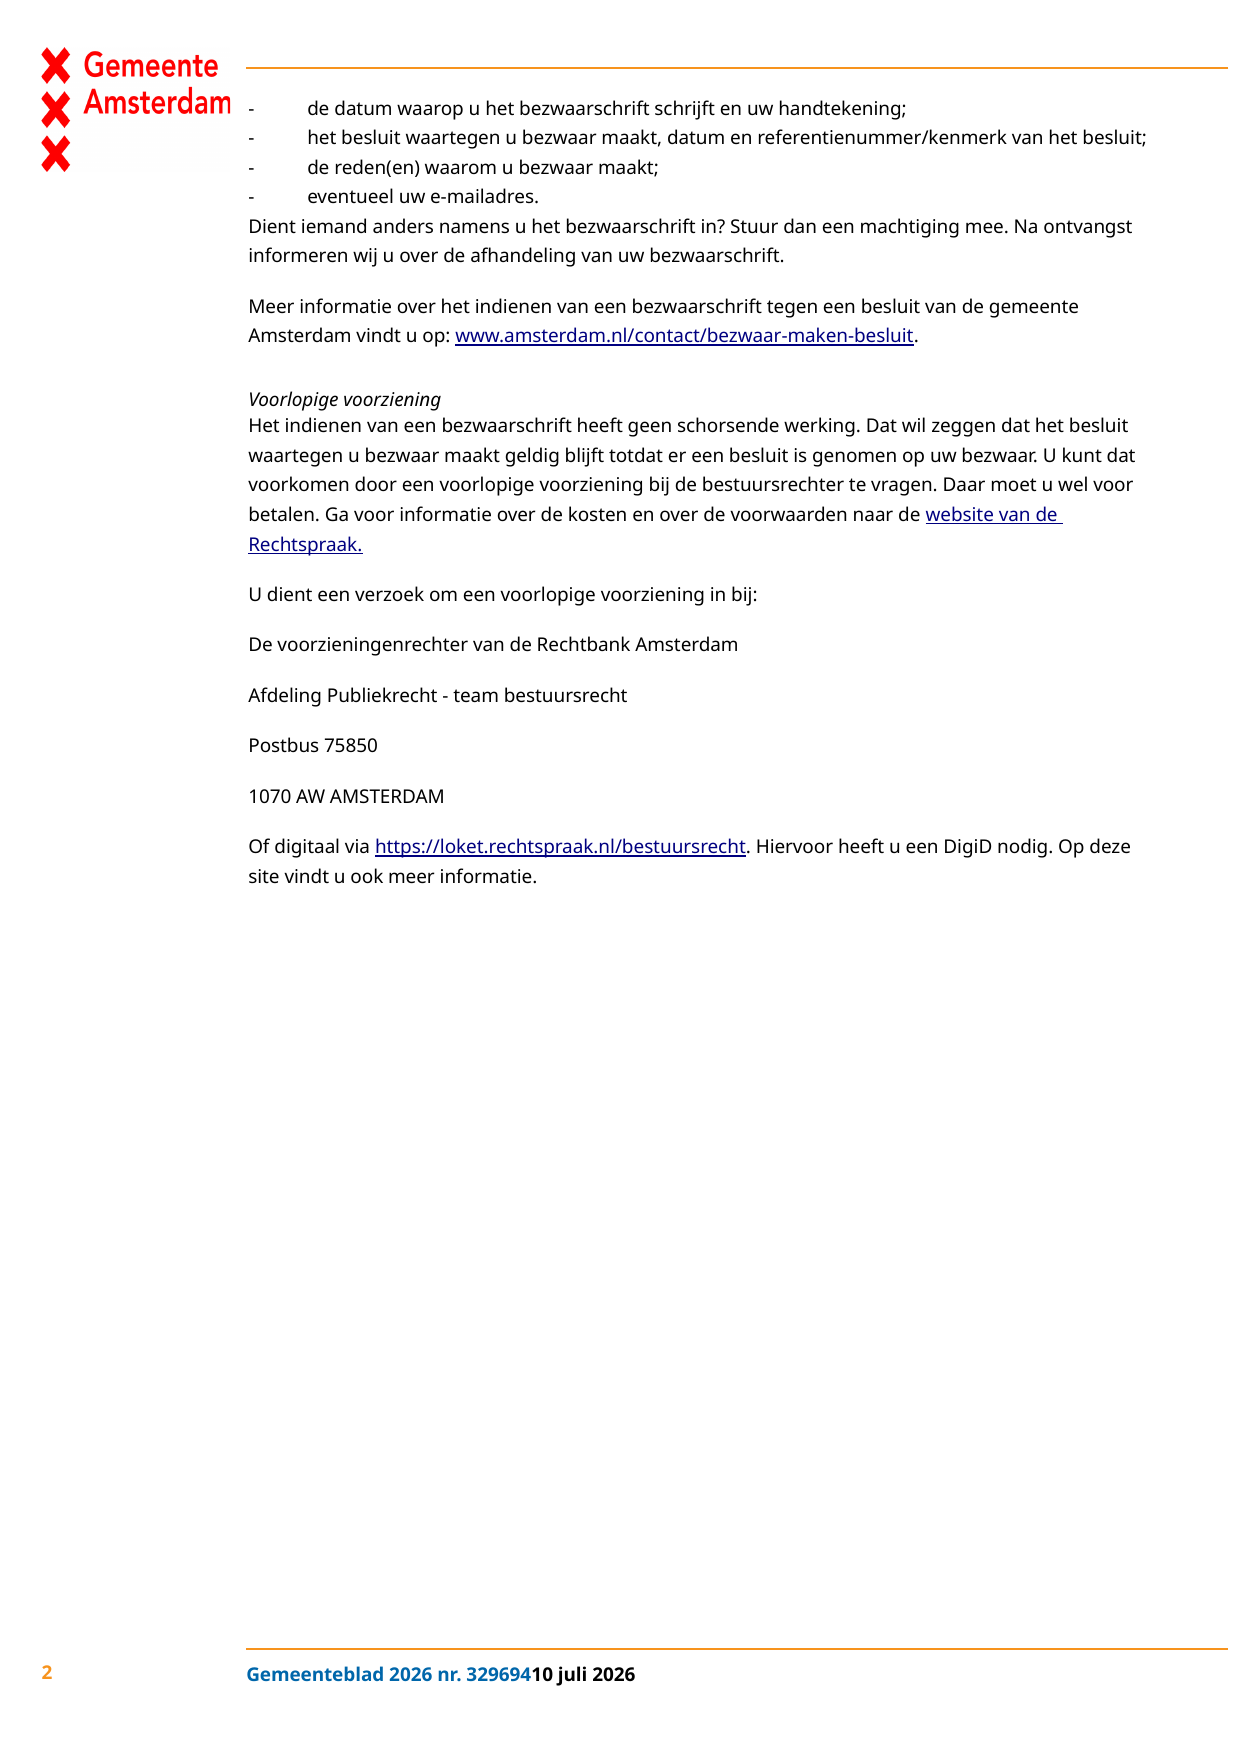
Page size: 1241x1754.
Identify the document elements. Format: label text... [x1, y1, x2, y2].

text 1070 AW AMSTERDAM [248, 783, 1152, 808]
text De voorzieningenrechter van de Rechtbank Amsterdam [248, 632, 1152, 657]
text Voorlopige voorziening [248, 387, 1152, 412]
text Meer informatie over het indienen van een bezwaarschrift tegen een besluit van de gemeente Amsterdam vindt u op: www.amsterdam.nl/contact/bezwaar-maken-besluit. [248, 293, 1152, 348]
list eventueel uw e-mailadres. [248, 183, 1152, 209]
text Het indienen van een bezwaarschrift heeft geen schorsende werking. Dat wil zeggen dat het besluit waartegen u bezwaar maakt geldig blijft totdat er een besluit is genomen op uw bezwaar. U kunt dat voorkomen door een voorlopige voorziening bij de bestuursrechter te vragen. Daar moet u wel voor betalen. Ga voor informatie over de kosten en over de voorwaarden naar de website van de Rechtspraak. [248, 412, 1152, 556]
text Afdeling Publiekrecht - team bestuursrecht [248, 682, 1152, 708]
picture [41, 47, 231, 172]
list het besluit waartegen u bezwaar maakt, datum en referentienummer/kenmerk van het besluit; [248, 124, 1152, 150]
text U dient een verzoek om een voorlopige voorziening in bij: [248, 581, 1152, 607]
list de datum waarop u het bezwaarschrift schrijft en uw handtekening; [248, 95, 1152, 121]
text Postbus 75850 [248, 732, 1152, 758]
list de reden(en) waarom u bezwaar maakt; [248, 154, 1152, 180]
text Of digitaal via https://loket.rechtspraak.nl/bestuursrecht. Hiervoor heeft u een DigiD nodig. Op deze site vindt u ook meer informatie. [248, 833, 1152, 888]
text Dient iemand anders namens u het bezwaarschrift in? Stuur dan een machtiging mee. Na ontvangst informeren wij u over de afhandeling van uw bezwaarschrift. [248, 213, 1152, 268]
